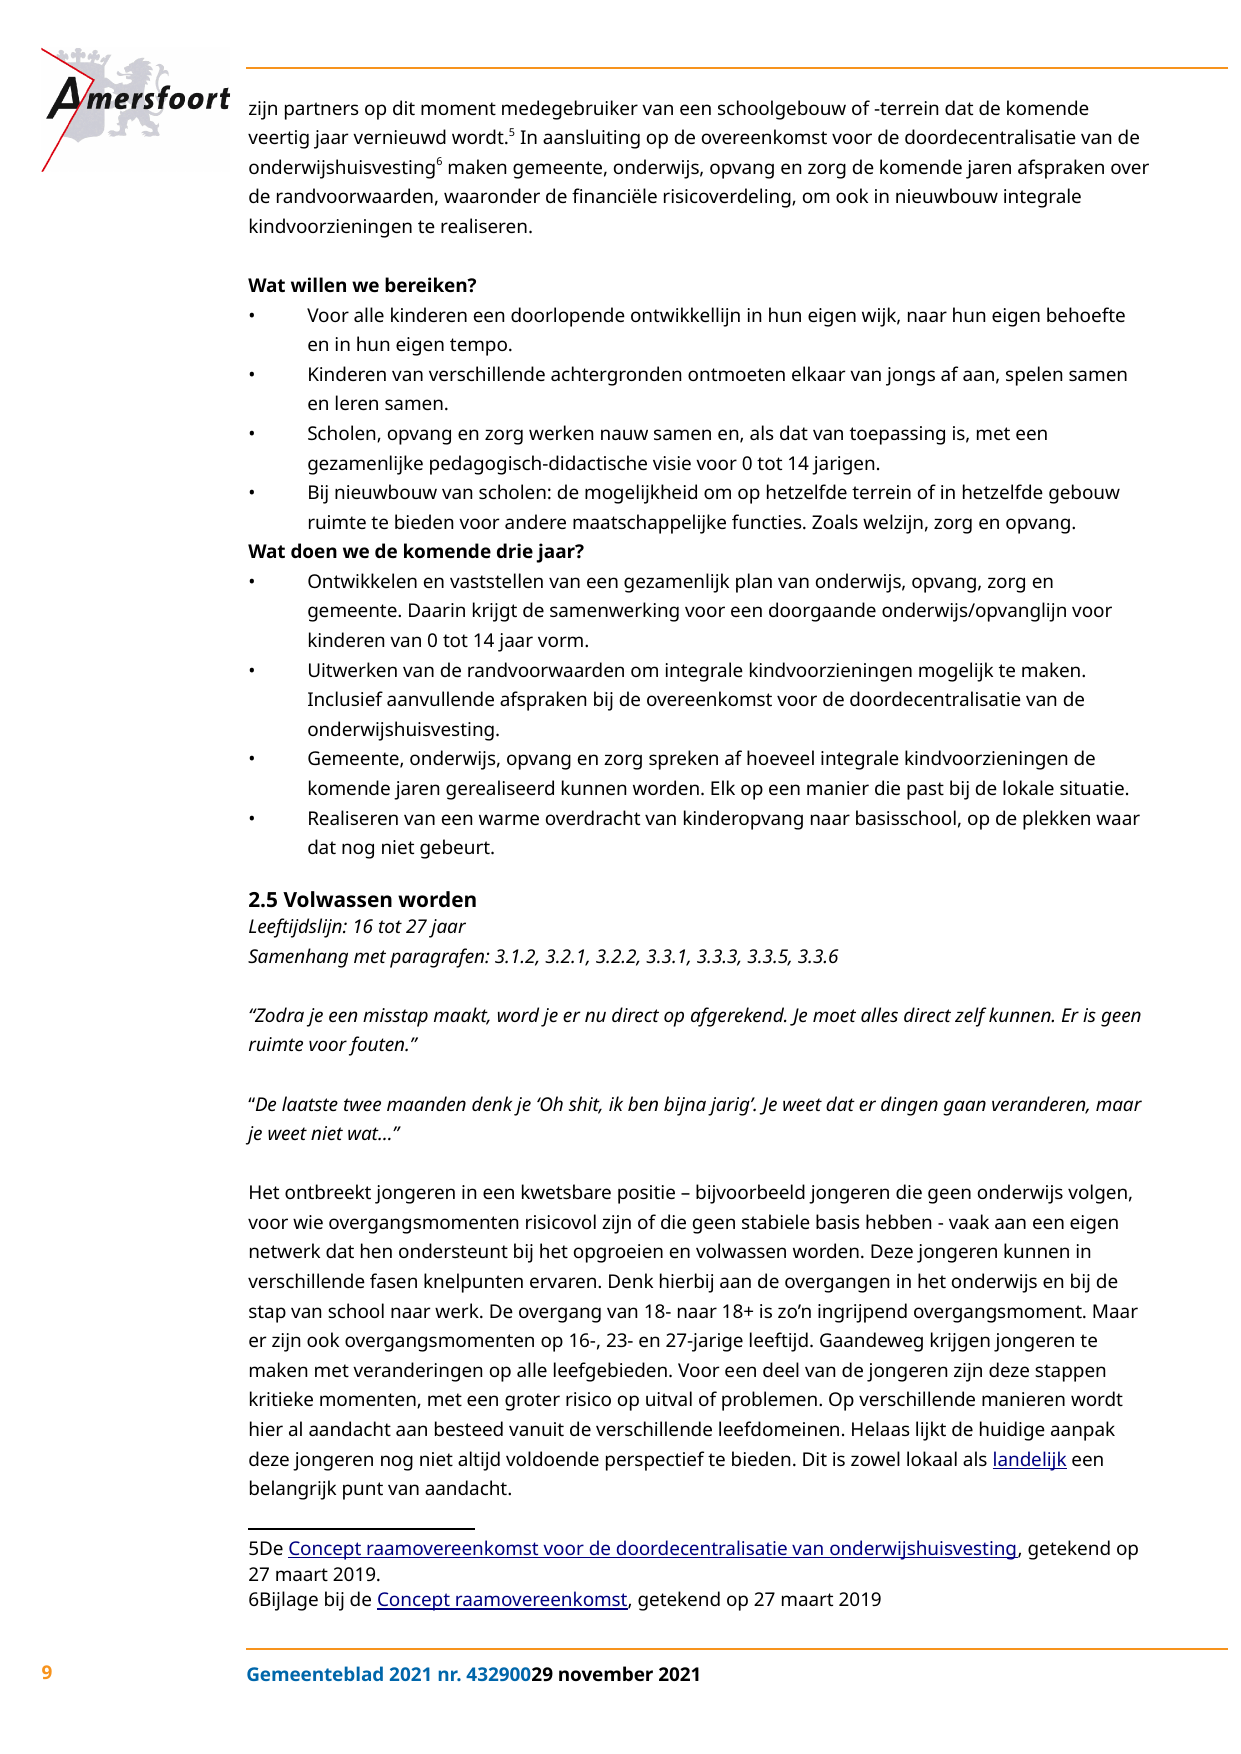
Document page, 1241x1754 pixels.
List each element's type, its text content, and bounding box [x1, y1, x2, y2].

text Wat willen we bereiken? [248, 272, 1152, 298]
text Samenhang met paragrafen: 3.1.2, 3.2.1, 3.2.2, 3.3.1, 3.3.3, 3.3.5, 3.3.6 [248, 943, 1152, 968]
list Kinderen van verschillende achtergronden ontmoeten elkaar van jongs af aan, spelen samen en leren samen. [248, 361, 1152, 416]
list Uitwerken van de randvoorwaarden om integrale kindvoorzieningen mogelijk te maken. Inclusief aanvullende afspraken bij de overeenkomst voor de doordecentralisatie van de onderwijshuisvesting. [248, 657, 1152, 742]
list Bij nieuwbouw van scholen: de mogelijkheid om op hetzelfde terrein of in hetzelfde gebouw ruimte te bieden voor andere maatschappelijke functies. Zoals welzijn, zorg en opvang. [248, 479, 1152, 535]
text Bijlage bij de Concept raamovereenkomst, getekend op 27 maart 2019 [248, 1586, 1152, 1612]
text Het ontbreekt jongeren in een kwetsbare positie – bijvoorbeeld jongeren die geen onderwijs volgen, voor wie overgangsmomenten risicovol zijn of die geen stabiele basis hebben - vaak aan een eigen netwerk dat hen ondersteunt bij het opgroeien en volwassen worden. Deze jongeren kunnen in verschillende fasen knelpunten ervaren. Denk hierbij aan de overgangen in het onderwijs en bij de stap van school naar werk. De overgang van 18- naar 18+ is zo’n ingrijpend overgangsmoment. Maar er zijn ook overgangsmomenten op 16-, 23- en 27-jarige leeftijd. Gaandeweg krijgen jongeren te maken met veranderingen op alle leefgebieden. Voor een deel van de jongeren zijn deze stappen kritieke momenten, met een groter risico op uitval of problemen. Op verschillende manieren wordt hier al aandacht aan besteed vanuit de verschillende leefdomeinen. Helaas lijkt de huidige aanpak deze jongeren nog niet altijd voldoende perspectief te bieden. Dit is zowel lokaal als landelijk een belangrijk punt van aandacht. [248, 1179, 1152, 1501]
list Scholen, opvang en zorg werken nauw samen en, als dat van toepassing is, met een gezamenlijke pedagogisch-didactische visie voor 0 tot 14 jarigen. [248, 420, 1152, 476]
list Realiseren van een warme overdracht van kinderopvang naar basisschool, op de plekken waar dat nog niet gebeurt. [248, 805, 1152, 860]
text “De laatste twee maanden denk je ‘Oh shit, ik ben bijna jarig’. Je weet dat er dingen gaan veranderen, maar je weet niet wat…” [248, 1091, 1152, 1146]
text Wat doen we de komende drie jaar? [248, 538, 1152, 564]
text Leeftijdslijn: 16 tot 27 jaar [248, 913, 1152, 939]
picture [41, 47, 231, 172]
text “Zodra je een misstap maakt, word je er nu direct op afgerekend. Je moet alles direct zelf kunnen. Er is geen ruimte voor fouten.” [248, 1002, 1152, 1057]
list Voor alle kinderen een doorlopende ontwikkellijn in hun eigen wijk, naar hun eigen behoefte en in hun eigen tempo. [248, 302, 1152, 357]
list Gemeente, onderwijs, opvang en zorg spreken af hoeveel integrale kindvoorzieningen de komende jaren gerealiseerd kunnen worden. Elk op een manier die past bij de lokale situatie. [248, 746, 1152, 801]
text 2.5 Volwassen worden [248, 885, 1152, 913]
list Ontwikkelen en vaststellen van een gezamenlijk plan van onderwijs, opvang, zorg en gemeente. Daarin krijgt de samenwerking voor een doorgaande onderwijs/opvanglijn voor kinderen van 0 tot 14 jaar vorm. [248, 568, 1152, 653]
text zijn partners op dit moment medegebruiker van een schoolgebouw of -terrein dat de komende veertig jaar vernieuwd wordt. In aansluiting op de overeenkomst voor de doordecentralisatie van de onderwijshuisvesting maken gemeente, onderwijs, opvang en zorg de komende jaren afspraken over de randvoorwaarden, waaronder de financiële risicoverdeling, om ook in nieuwbouw integrale kindvoorzieningen te realiseren. [248, 95, 1152, 239]
text De Concept raamovereenkomst voor de doordecentralisatie van onderwijshuisvesting, getekend op 27 maart 2019. [248, 1535, 1152, 1586]
